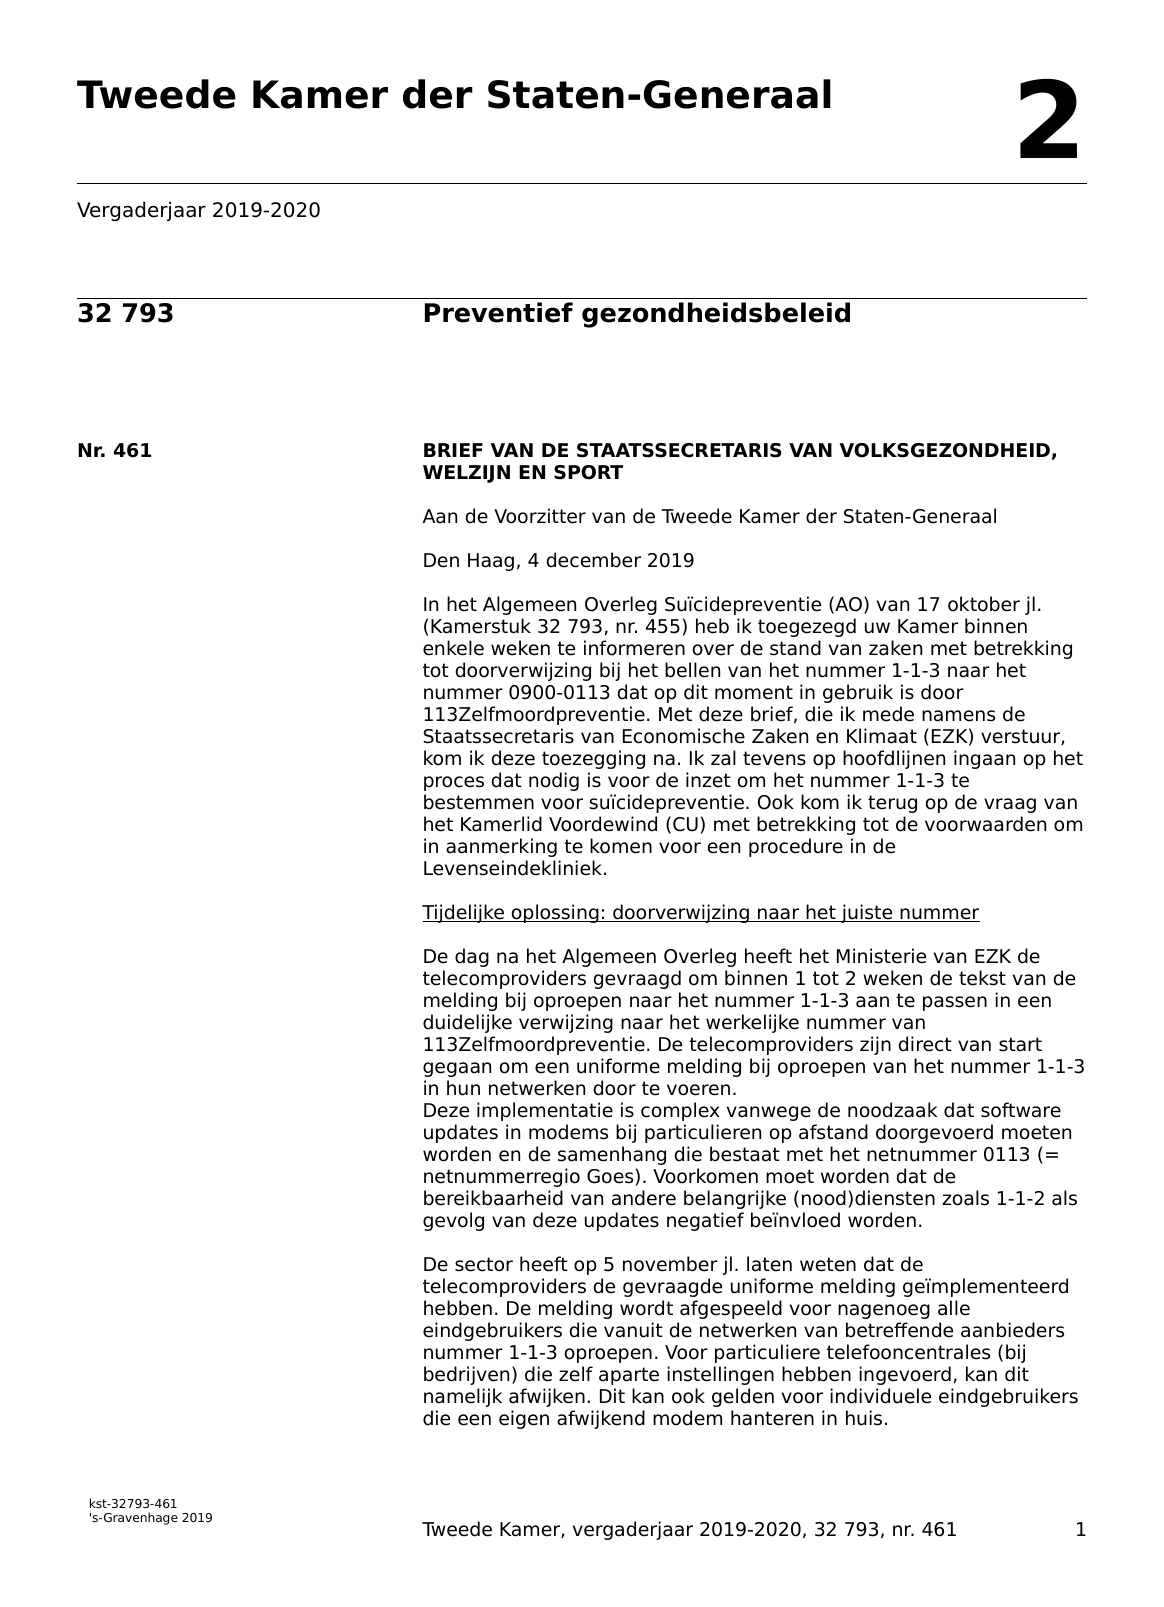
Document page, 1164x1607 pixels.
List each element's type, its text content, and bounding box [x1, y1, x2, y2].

text 's-Gravenhage 2019 [88, 1511, 323, 1525]
table_header Tweede Kamer der Staten-Generaal [77, 59, 886, 183]
subtitle Nr. 461 BRIEF VAN DE STAATSSECRETARIS VAN VOLKSGEZONDHEID, WELZIJN EN SPORT [77, 440, 1087, 484]
subtitle 32 793 Preventief gezondheidsbeleid [77, 299, 1087, 329]
text kst-32793-461 [88, 1497, 323, 1511]
table_header 2 [886, 59, 1087, 183]
text De dag na het Algemeen Overleg heeft het Ministerie van EZK de telecomproviders gevraagd om binnen 1 tot 2 weken de tekst van de melding bij oproepen naar het nummer 1-1-3 aan te passen in een duidelijke verwijzing naar het werkelijke nummer van 113Zelfmoordpreventie. De telecomproviders zijn direct van start gegaan om een uniforme melding bij oproepen van het nummer 1-1-3 in hun netwerken door te voeren. [422, 946, 1087, 1100]
subtitle Tijdelijke oplossing: doorverwijzing naar het juiste nummer [422, 902, 1087, 924]
text Den Haag, 4 december 2019 [422, 550, 1087, 572]
text In het Algemeen Overleg Suïcidepreventie (AO) van 17 oktober jl. (Kamerstuk 32 793, nr. 455) heb ik toegezegd uw Kamer binnen enkele weken te informeren over de stand van zaken met betrekking tot doorverwijzing bij het bellen van het nummer 1-1-3 naar het nummer 0900-0113 dat op dit moment in gebruik is door 113Zelfmoordpreventie. Met deze brief, die ik mede namens de Staatssecretaris van Economische Zaken en Klimaat (EZK) verstuur, kom ik deze toezegging na. Ik zal tevens op hoofdlijnen ingaan op het proces dat nodig is voor de inzet om het nummer 1-1-3 te bestemmen voor suïcidepreventie. Ook kom ik terug op de vraag van het Kamerlid Voordewind (CU) met betrekking tot de voorwaarden om in aanmerking te komen voor een procedure in de Levenseindekliniek. [422, 594, 1087, 880]
text De sector heeft op 5 november jl. laten weten dat de telecomproviders de gevraagde uniforme melding geïmplementeerd hebben. De melding wordt afgespeeld voor nagenoeg alle eindgebruikers die vanuit de netwerken van betreffende aanbieders nummer 1-1-3 oproepen. Voor particuliere telefooncentrales (bij bedrijven) die zelf aparte instellingen hebben ingevoerd, kan dit namelijk afwijken. Dit kan ook gelden voor individuele eindgebruikers die een eigen afwijkend modem hanteren in huis. [422, 1254, 1087, 1430]
text Aan de Voorzitter van de Tweede Kamer der Staten-Generaal [422, 506, 1087, 528]
text Deze implementatie is complex vanwege de noodzaak dat software updates in modems bij particulieren op afstand doorgevoerd moeten worden en de samenhang die bestaat met het netnummer 0113 (= netnummerregio Goes). Voorkomen moet worden dat de bereikbaarheid van andere belangrijke (nood)diensten zoals 1-1-2 als gevolg van deze updates negatief beïnvloed worden. [422, 1100, 1087, 1232]
table_cell Vergaderjaar 2019-2020 [77, 184, 1087, 298]
